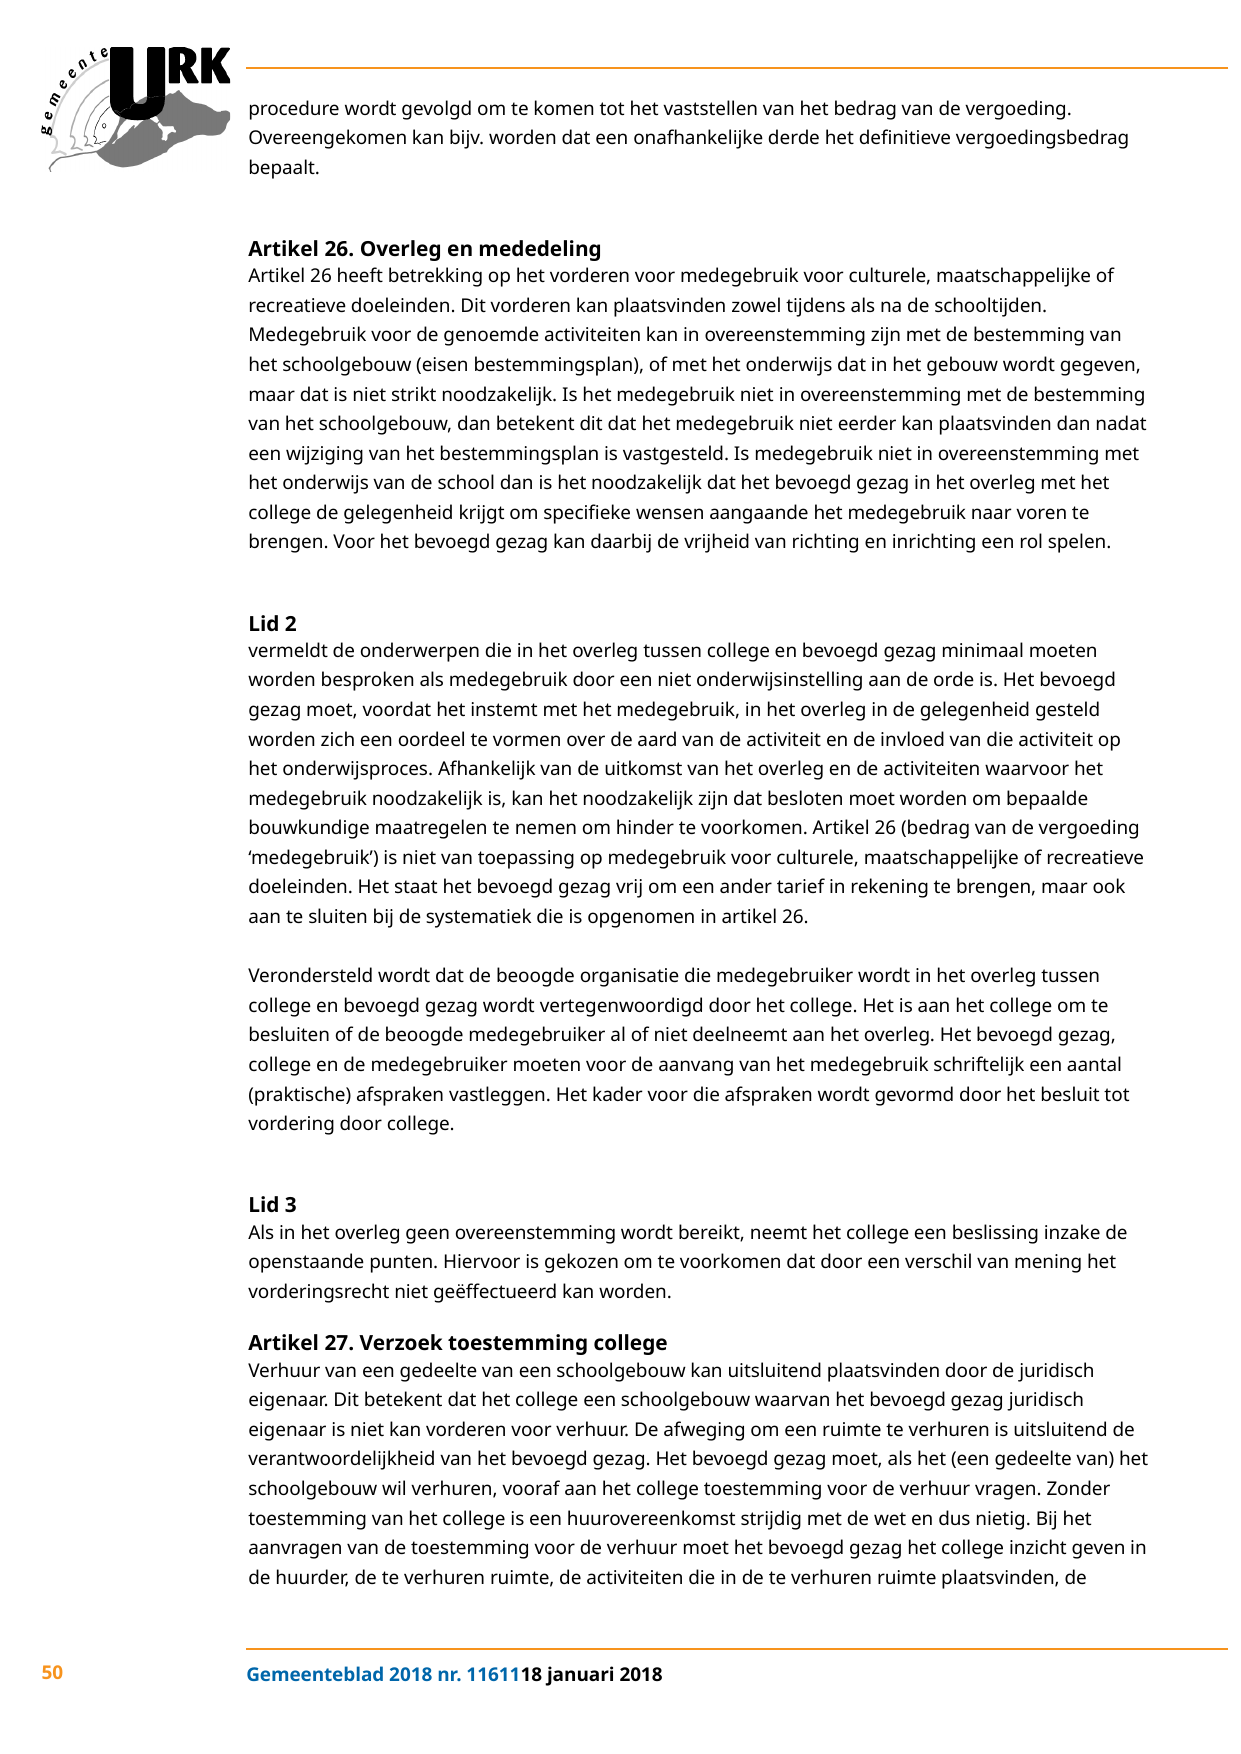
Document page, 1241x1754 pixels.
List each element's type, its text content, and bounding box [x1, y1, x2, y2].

text Artikel 27. Verzoek toestemming college [248, 1328, 1152, 1357]
text Verondersteld wordt dat de beoogde organisatie die medegebruiker wordt in het overleg tussen college en bevoegd gezag wordt vertegenwoordigd door het college. Het is aan het college om te besluiten of de beoogde medegebruiker al of niet deelneemt aan het overleg. Het bevoegd gezag, college en de medegebruiker moeten voor de aanvang van het medegebruik schriftelijk een aantal (praktische) afspraken vastleggen. Het kader voor die afspraken wordt gevormd door het besluit tot vordering door college. [248, 962, 1152, 1136]
text Als in het overleg geen overeenstemming wordt bereikt, neemt het college een beslissing inzake de openstaande punten. Hiervoor is gekozen om te voorkomen dat door een verschil van mening het vorderingsrecht niet geëffectueerd kan worden. [248, 1219, 1152, 1304]
text Artikel 26 heeft betrekking op het vorderen voor medegebruik voor culturele, maatschappelijke of recreatieve doeleinden. Dit vorderen kan plaatsvinden zowel tijdens als na de schooltijden. Medegebruik voor de genoemde activiteiten kan in overeenstemming zijn met de bestemming van het schoolgebouw (eisen bestemmingsplan), of met het onderwijs dat in het gebouw wordt gegeven, maar dat is niet strikt noodzakelijk. Is het medegebruik niet in overeenstemming met de bestemming van het schoolgebouw, dan betekent dit dat het medegebruik niet eerder kan plaatsvinden dan nadat een wijziging van het bestemmingsplan is vastgesteld. Is medegebruik niet in overeenstemming met het onderwijs van de school dan is het noodzakelijk dat het bevoegd gezag in het overleg met het college de gelegenheid krijgt om specifieke wensen aangaande het medegebruik naar voren te brengen. Voor het bevoegd gezag kan daarbij de vrijheid van richting en inrichting een rol spelen. [248, 262, 1152, 554]
text Artikel 26. Overleg en mededeling [248, 234, 1152, 262]
text Lid 2 [248, 609, 1152, 637]
text vermeldt de onderwerpen die in het overleg tussen college en bevoegd gezag minimaal moeten worden besproken als medegebruik door een niet onderwijsinstelling aan de orde is. Het bevoegd gezag moet, voordat het instemt met het medegebruik, in het overleg in de gelegenheid gesteld worden zich een oordeel te vormen over de aard van de activiteit en de invloed van die activiteit op het onderwijsproces. Afhankelijk van de uitkomst van het overleg en de activiteiten waarvoor het medegebruik noodzakelijk is, kan het noodzakelijk zijn dat besloten moet worden om bepaalde bouwkundige maatregelen te nemen om hinder te voorkomen. Artikel 26 (bedrag van de vergoeding ‘medegebruik’) is niet van toepassing op medegebruik voor culturele, maatschappelijke of recreatieve doeleinden. Het staat het bevoegd gezag vrij om een ander tarief in rekening te brengen, maar ook aan te sluiten bij de systematiek die is opgenomen in artikel 26. [248, 637, 1152, 929]
text procedure wordt gevolgd om te komen tot het vaststellen van het bedrag van de vergoeding. Overeengekomen kan bijv. worden dat een onafhankelijke derde het definitieve vergoedingsbedrag bepaalt. [248, 95, 1152, 180]
picture [41, 47, 231, 172]
text Verhuur van een gedeelte van een schoolgebouw kan uitsluitend plaatsvinden door de juridisch eigenaar. Dit betekent dat het college een schoolgebouw waarvan het bevoegd gezag juridisch eigenaar is niet kan vorderen voor verhuur. De afweging om een ruimte te verhuren is uitsluitend de verantwoordelijkheid van het bevoegd gezag. Het bevoegd gezag moet, als het (een gedeelte van) het schoolgebouw wil verhuren, vooraf aan het college toestemming voor de verhuur vragen. Zonder toestemming van het college is een huurovereenkomst strijdig met de wet en dus nietig. Bij het aanvragen van de toestemming voor de verhuur moet het bevoegd gezag het college inzicht geven in de huurder, de te verhuren ruimte, de activiteiten die in de te verhuren ruimte plaatsvinden, de [248, 1357, 1152, 1590]
text Lid 3 [248, 1190, 1152, 1219]
